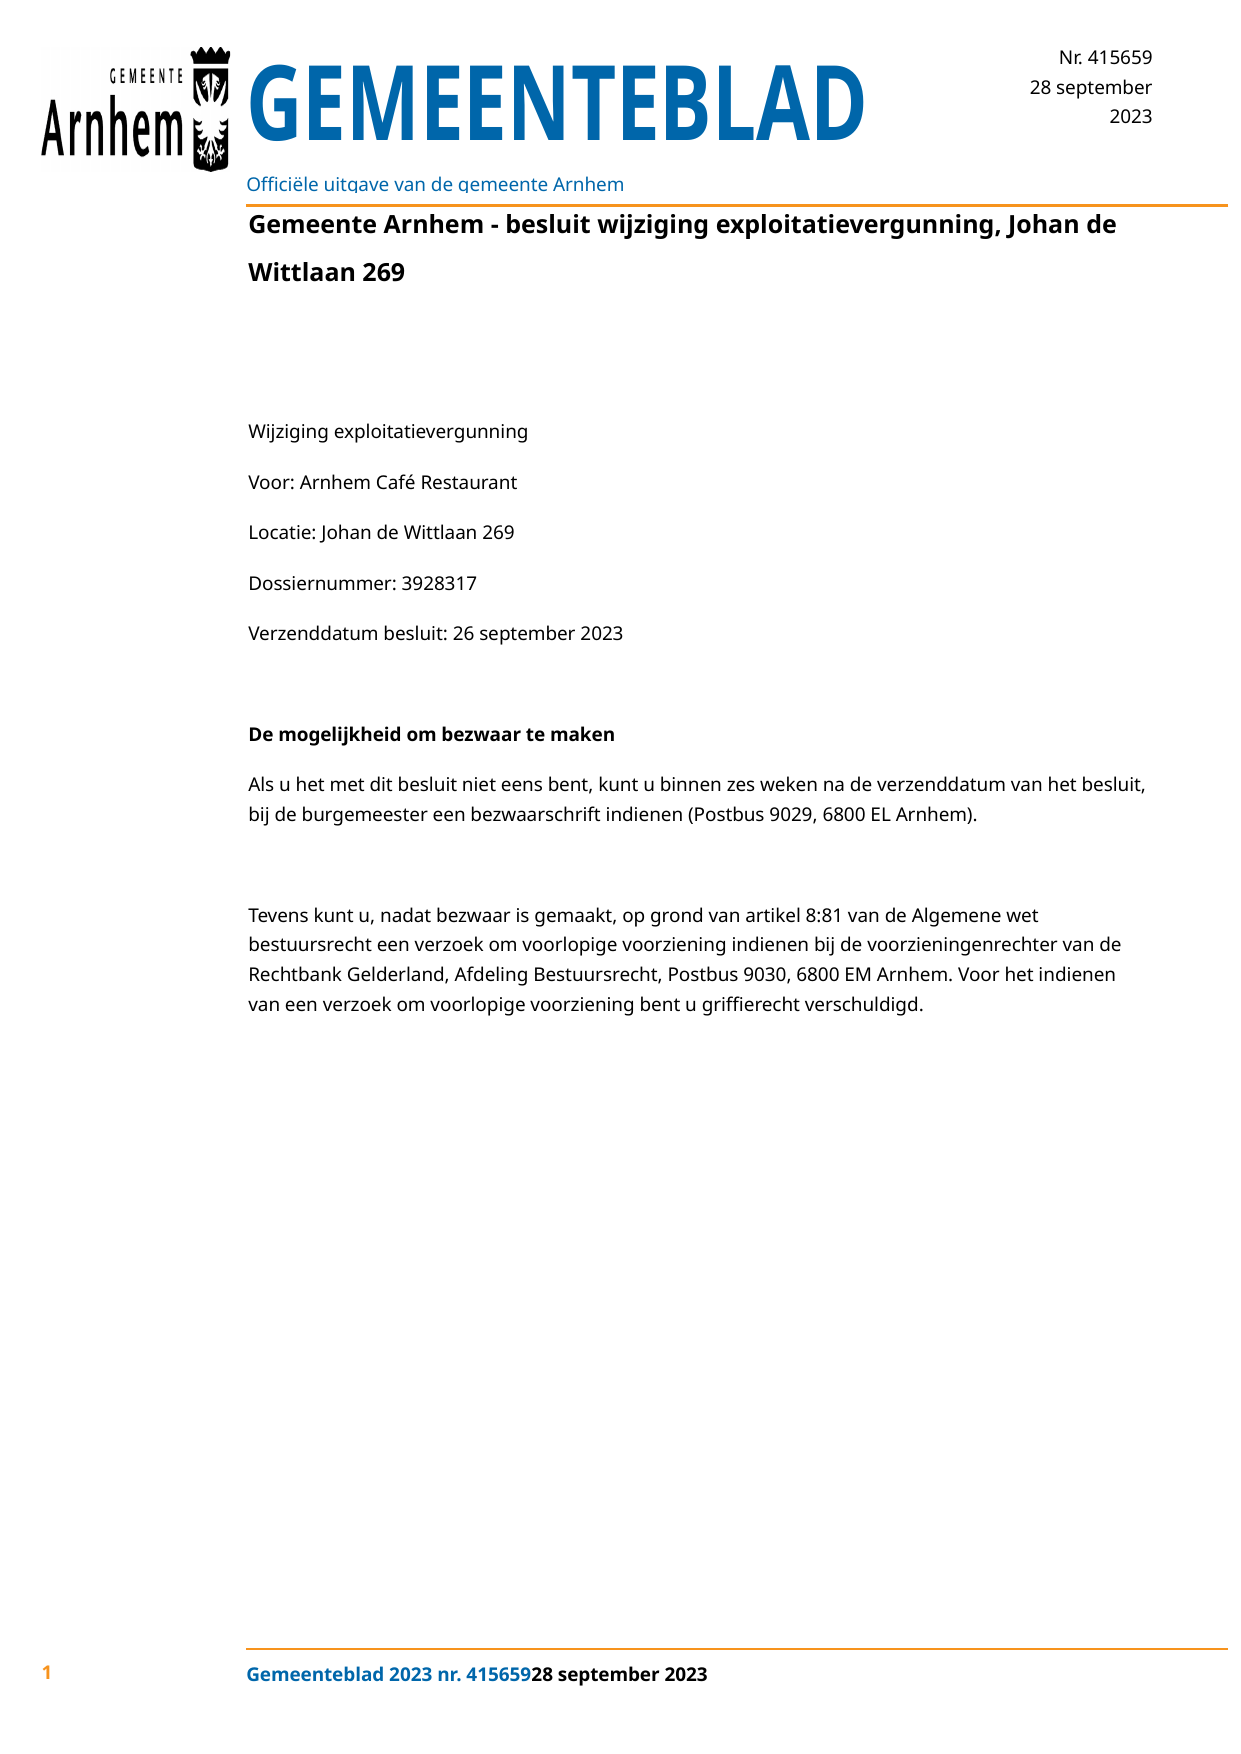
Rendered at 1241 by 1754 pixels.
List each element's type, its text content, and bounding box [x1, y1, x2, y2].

text Locatie: Johan de Wittlaan 269 [248, 519, 1152, 545]
text Tevens kunt u, nadat bezwaar is gemaakt, op grond van artikel 8:81 van de Algemene wet bestuursrecht een verzoek om voorlopige voorziening indienen bij de voorzieningenrechter van de Rechtbank Gelderland, Afdeling Bestuursrecht, Postbus 9030, 6800 EM Arnhem. Voor het indienen van een verzoek om voorlopige voorziening bent u griffierecht verschuldigd. [248, 902, 1152, 1017]
text Voor: Arnhem Café Restaurant [248, 469, 1152, 495]
text Dossiernummer: 3928317 [248, 570, 1152, 596]
text Wijziging exploitatievergunning [248, 419, 1152, 444]
text Als u het met dit besluit niet eens bent, kunt u binnen zes weken na de verzenddatum van het besluit, bij de burgemeester een bezwaarschrift indienen (Postbus 9029, 6800 EL Arnhem). [248, 772, 1152, 827]
text Gemeente Arnhem - besluit wijziging exploitatievergunning, Johan de Wittlaan 269 [248, 207, 1152, 288]
picture [41, 47, 231, 172]
text De mogelijkheid om bezwaar te maken [248, 721, 1152, 747]
text Verzenddatum besluit: 26 september 2023 [248, 620, 1152, 646]
